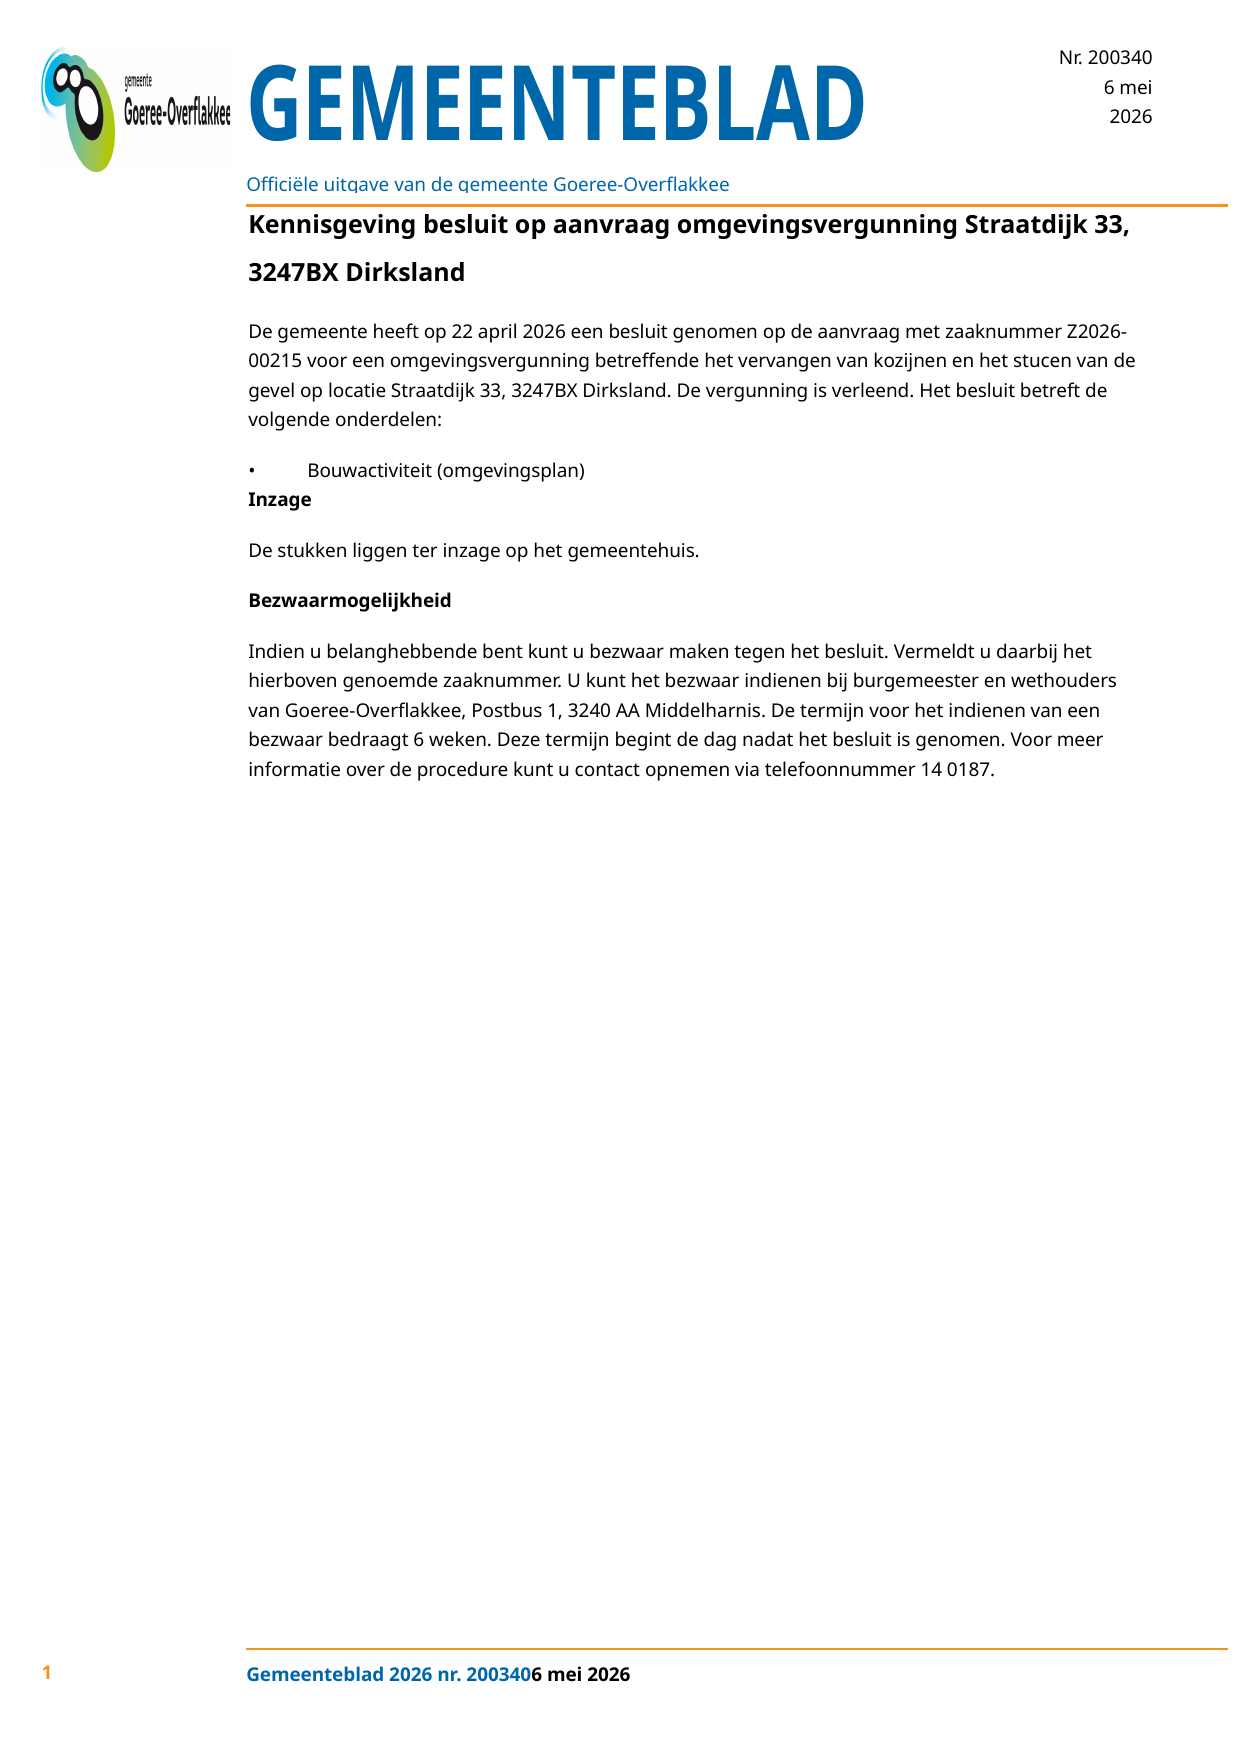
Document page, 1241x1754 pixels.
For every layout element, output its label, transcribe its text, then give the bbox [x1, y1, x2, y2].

text Kennisgeving besluit op aanvraag omgevingsvergunning Straatdijk 33, 3247BX Dirksland [248, 207, 1152, 288]
text Inzage [248, 487, 1152, 512]
text Bezwaarmogelijkheid [248, 587, 1152, 613]
text De gemeente heeft op 22 april 2026 een besluit genomen op de aanvraag met zaaknummer Z2026-00215 voor een omgevingsvergunning betreffende het vervangen van kozijnen en het stucen van de gevel op locatie Straatdijk 33, 3247BX Dirksland. De vergunning is verleend. Het besluit betreft de volgende onderdelen: [248, 318, 1152, 432]
text De stukken liggen ter inzage op het gemeentehuis. [248, 537, 1152, 563]
list Bouwactiviteit (omgevingsplan) [248, 457, 1152, 483]
text Indien u belanghebbende bent kunt u bezwaar maken tegen het besluit. Vermeldt u daarbij het hierboven genoemde zaaknummer. U kunt het bezwaar indienen bij burgemeester en wethouders van Goeree-Overflakkee, Postbus 1, 3240 AA Middelharnis. De termijn voor het indienen van een bezwaar bedraagt 6 weken. Deze termijn begint de dag nadat het besluit is genomen. Voor meer informatie over de procedure kunt u contact opnemen via telefoonnummer 14 0187. [248, 638, 1152, 782]
picture [41, 47, 231, 172]
